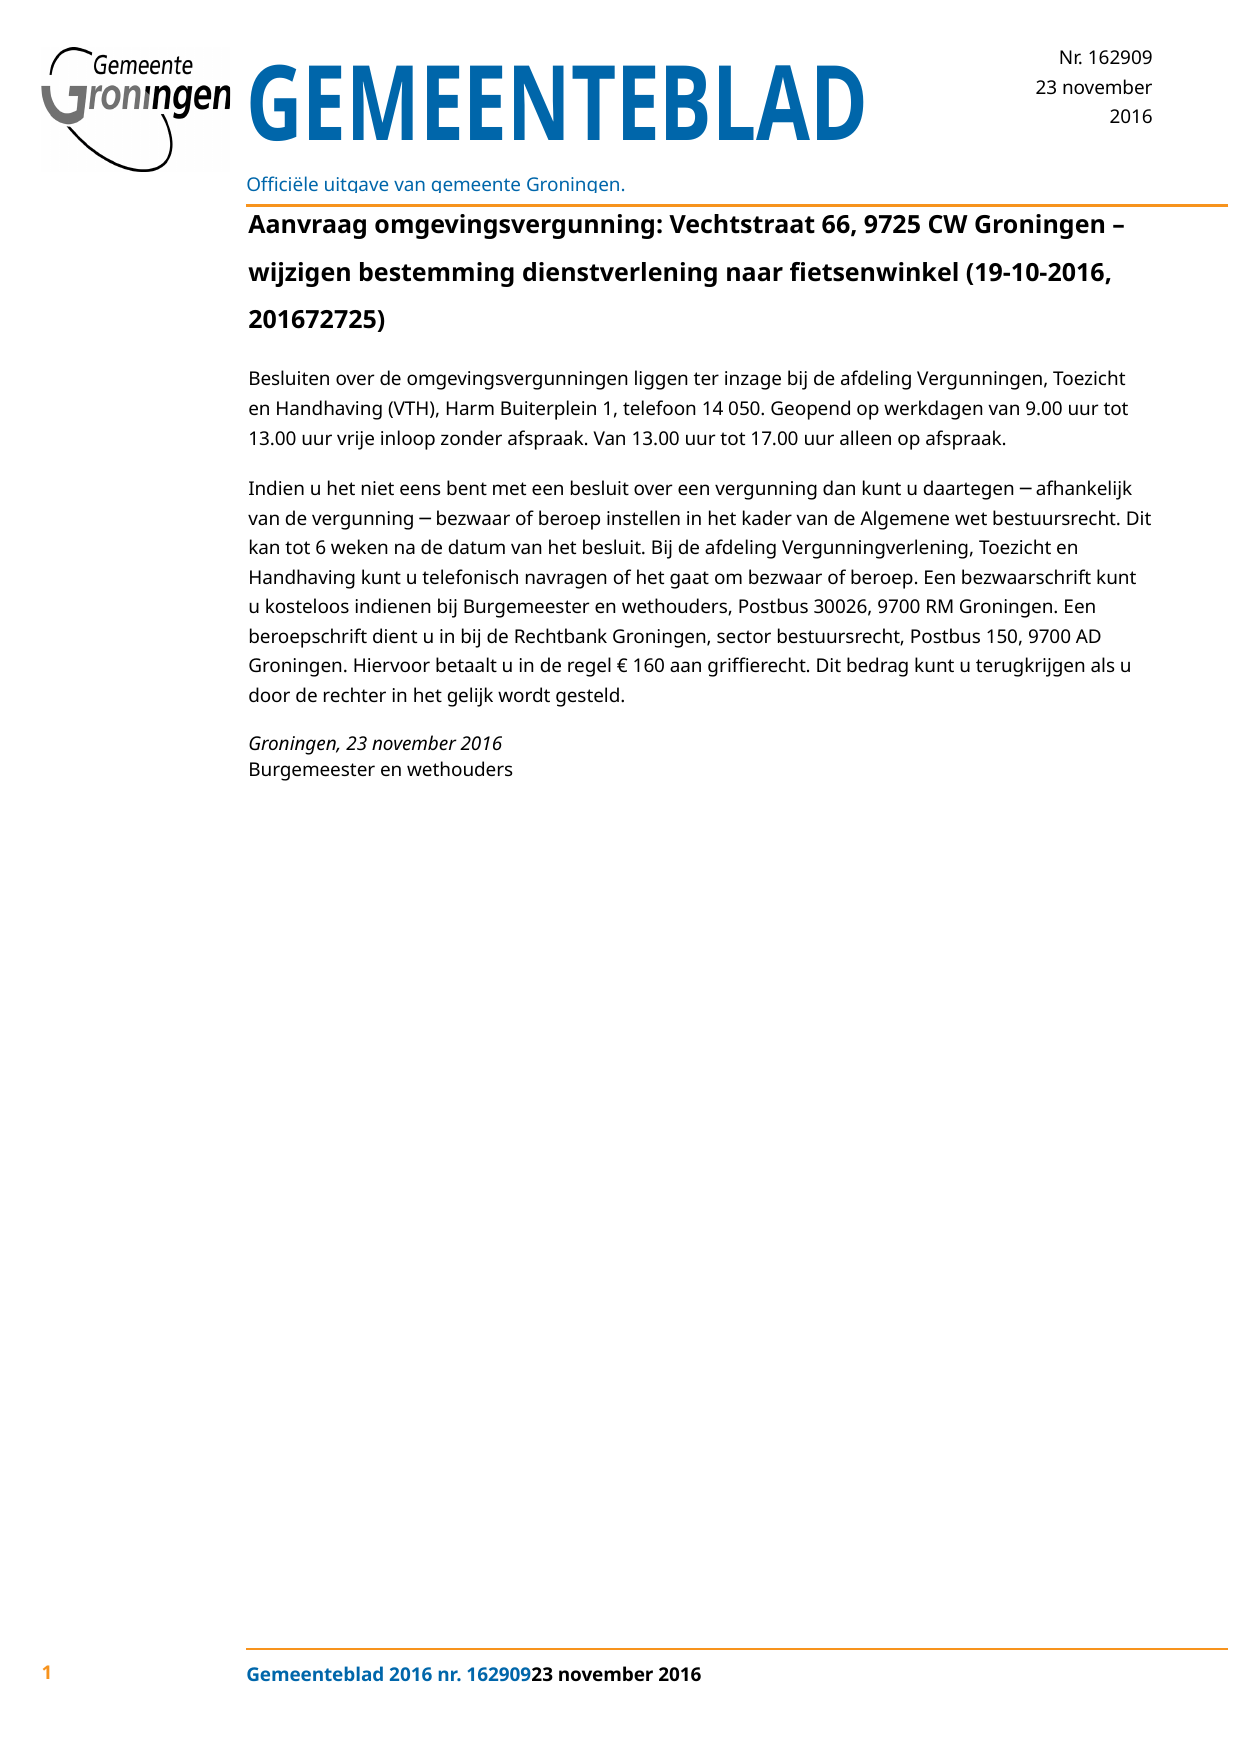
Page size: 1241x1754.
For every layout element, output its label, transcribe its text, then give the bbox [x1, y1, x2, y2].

text Besluiten over de omgevingsvergunningen liggen ter inzage bij de afdeling Vergunningen, Toezicht en Handhaving (VTH), Harm Buiterplein 1, telefoon 14 050. Geopend op werkdagen van 9.00 uur tot 13.00 uur vrije inloop zonder afspraak. Van 13.00 uur tot 17.00 uur alleen op afspraak. [248, 366, 1152, 450]
picture [41, 47, 231, 172]
text Indien u het niet eens bent met een besluit over een vergunning dan kunt u daartegen ─ afhankelijk van de vergunning ─ bezwaar of beroep instellen in het kader van de Algemene wet bestuursrecht. Dit kan tot 6 weken na de datum van het besluit. Bij de afdeling Vergunningverlening, Toezicht en Handhaving kunt u telefonisch navragen of het gaat om bezwaar of beroep. Een bezwaarschrift kunt u kosteloos indienen bij Burgemeester en wethouders, Postbus 30026, 9700 RM Groningen. Een beroepschrift dient u in bij de Rechtbank Groningen, sector bestuursrecht, Postbus 150, 9700 AD Groningen. Hiervoor betaalt u in de regel € 160 aan griffierecht. Dit bedrag kunt u terugkrijgen als u door de rechter in het gelijk wordt gesteld. [248, 475, 1152, 708]
text Burgemeester en wethouders [248, 756, 1152, 781]
text Aanvraag omgevingsvergunning: Vechtstraat 66, 9725 CW Groningen – wijzigen bestemming dienstverlening naar fietsenwinkel (19-10-2016, 201672725) [248, 207, 1152, 336]
text Groningen, 23 november 2016 [248, 730, 1152, 756]
